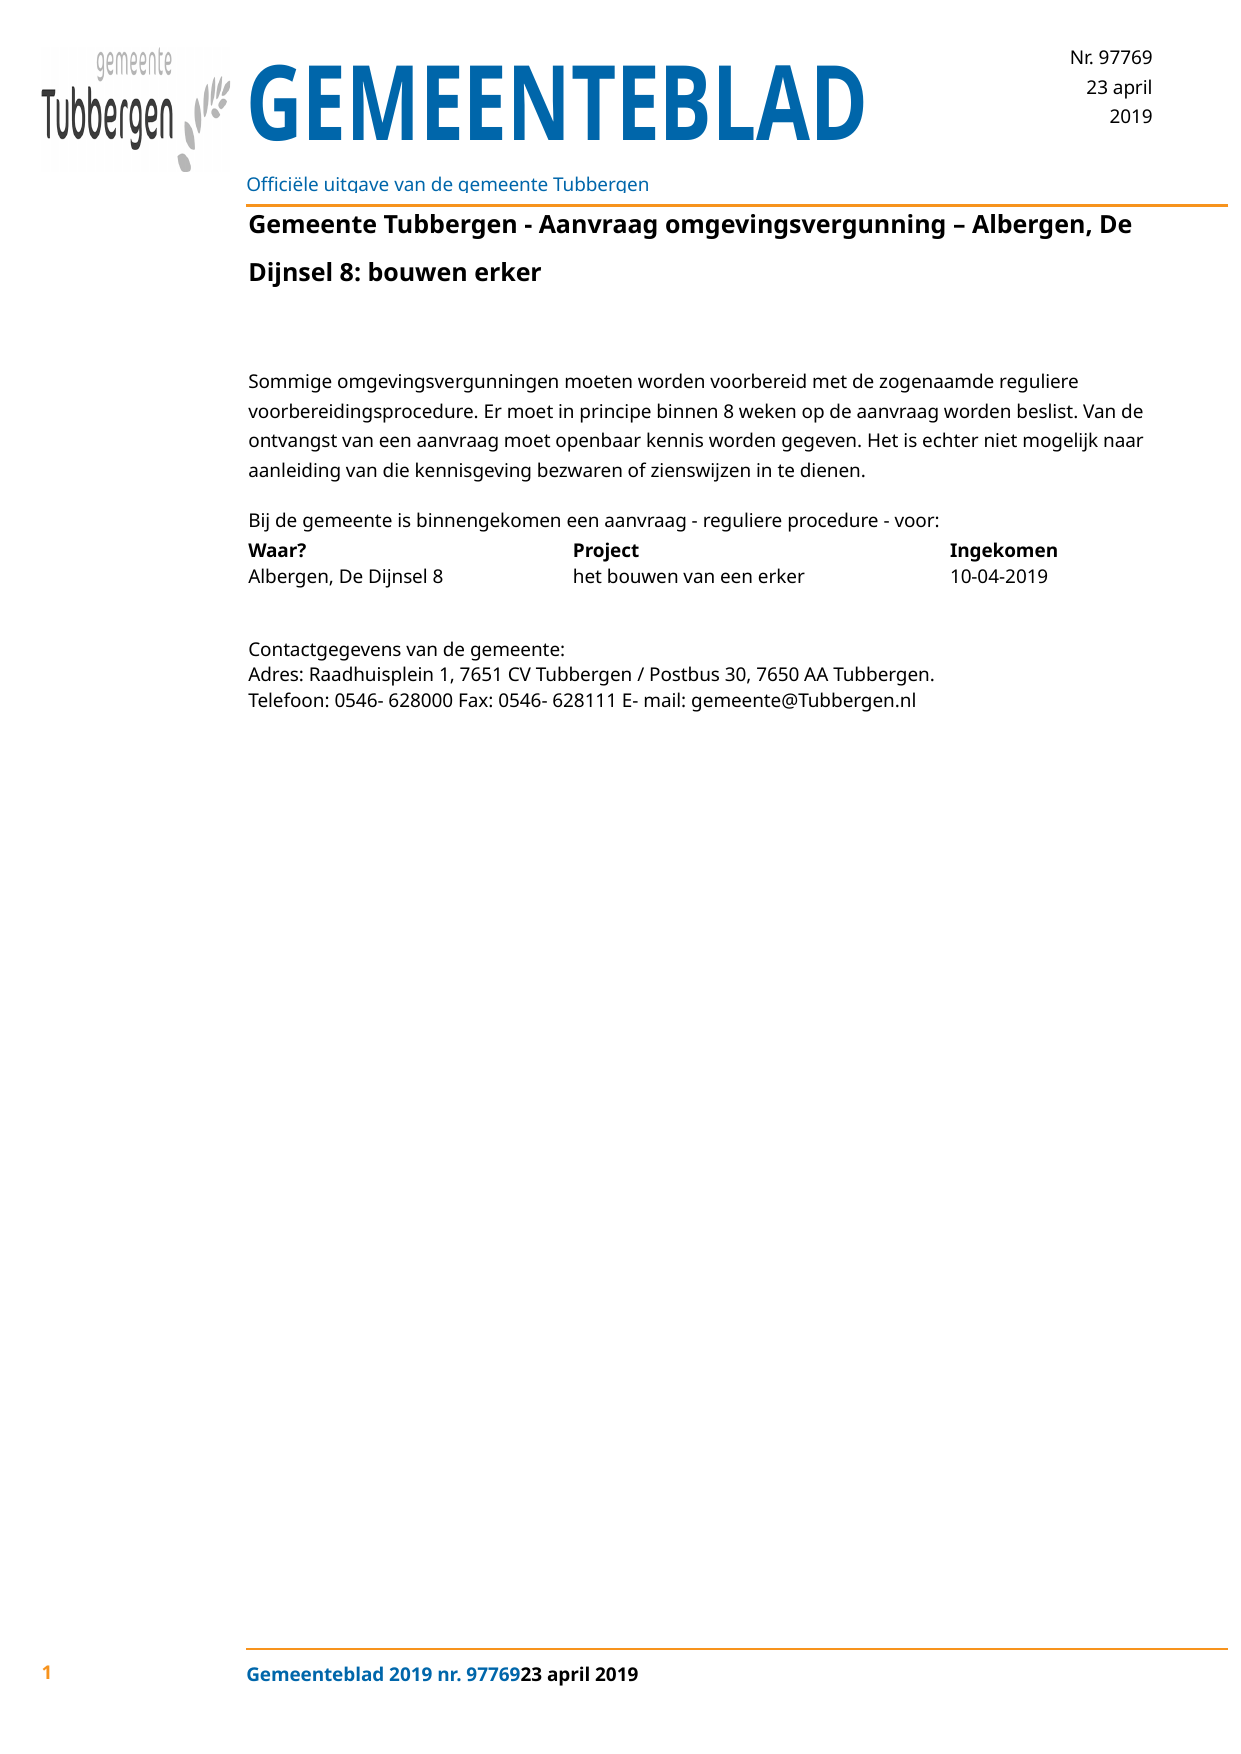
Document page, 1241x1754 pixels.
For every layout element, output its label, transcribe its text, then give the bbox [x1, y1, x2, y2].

text Adres: Raadhuisplein 1, 7651 CV Tubbergen / Postbus 30, 7650 AA Tubbergen. [248, 662, 1152, 687]
text Gemeente Tubbergen - Aanvraag omgevingsvergunning – Albergen, De Dijnsel 8: bouwen erker [248, 207, 1152, 288]
picture [41, 47, 231, 172]
table_cell 10-04-2019 [950, 563, 1152, 589]
table_header Waar? [248, 537, 573, 563]
table_header Project [573, 537, 950, 563]
table_header Ingekomen [950, 537, 1152, 563]
text Sommige omgevingsvergunningen moeten worden voorbereid met de zogenaamde reguliere voorbereidingsprocedure. Er moet in principe binnen 8 weken op de aanvraag worden beslist. Van de ontvangst van een aanvraag moet openbaar kennis worden gegeven. Het is echter niet mogelijk naar aanleiding van die kennisgeving bezwaren of zienswijzen in te dienen. [248, 368, 1152, 483]
table_cell het bouwen van een erker [573, 563, 950, 589]
text Contactgegevens van de gemeente: [248, 636, 1152, 662]
text Bij de gemeente is binnengekomen een aanvraag - reguliere procedure - voor: [248, 507, 1152, 533]
table_cell Albergen, De Dijnsel 8 [248, 563, 573, 589]
text Telefoon: 0546- 628000 Fax: 0546- 628111 E- mail: gemeente@Tubbergen.nl [248, 687, 1152, 713]
